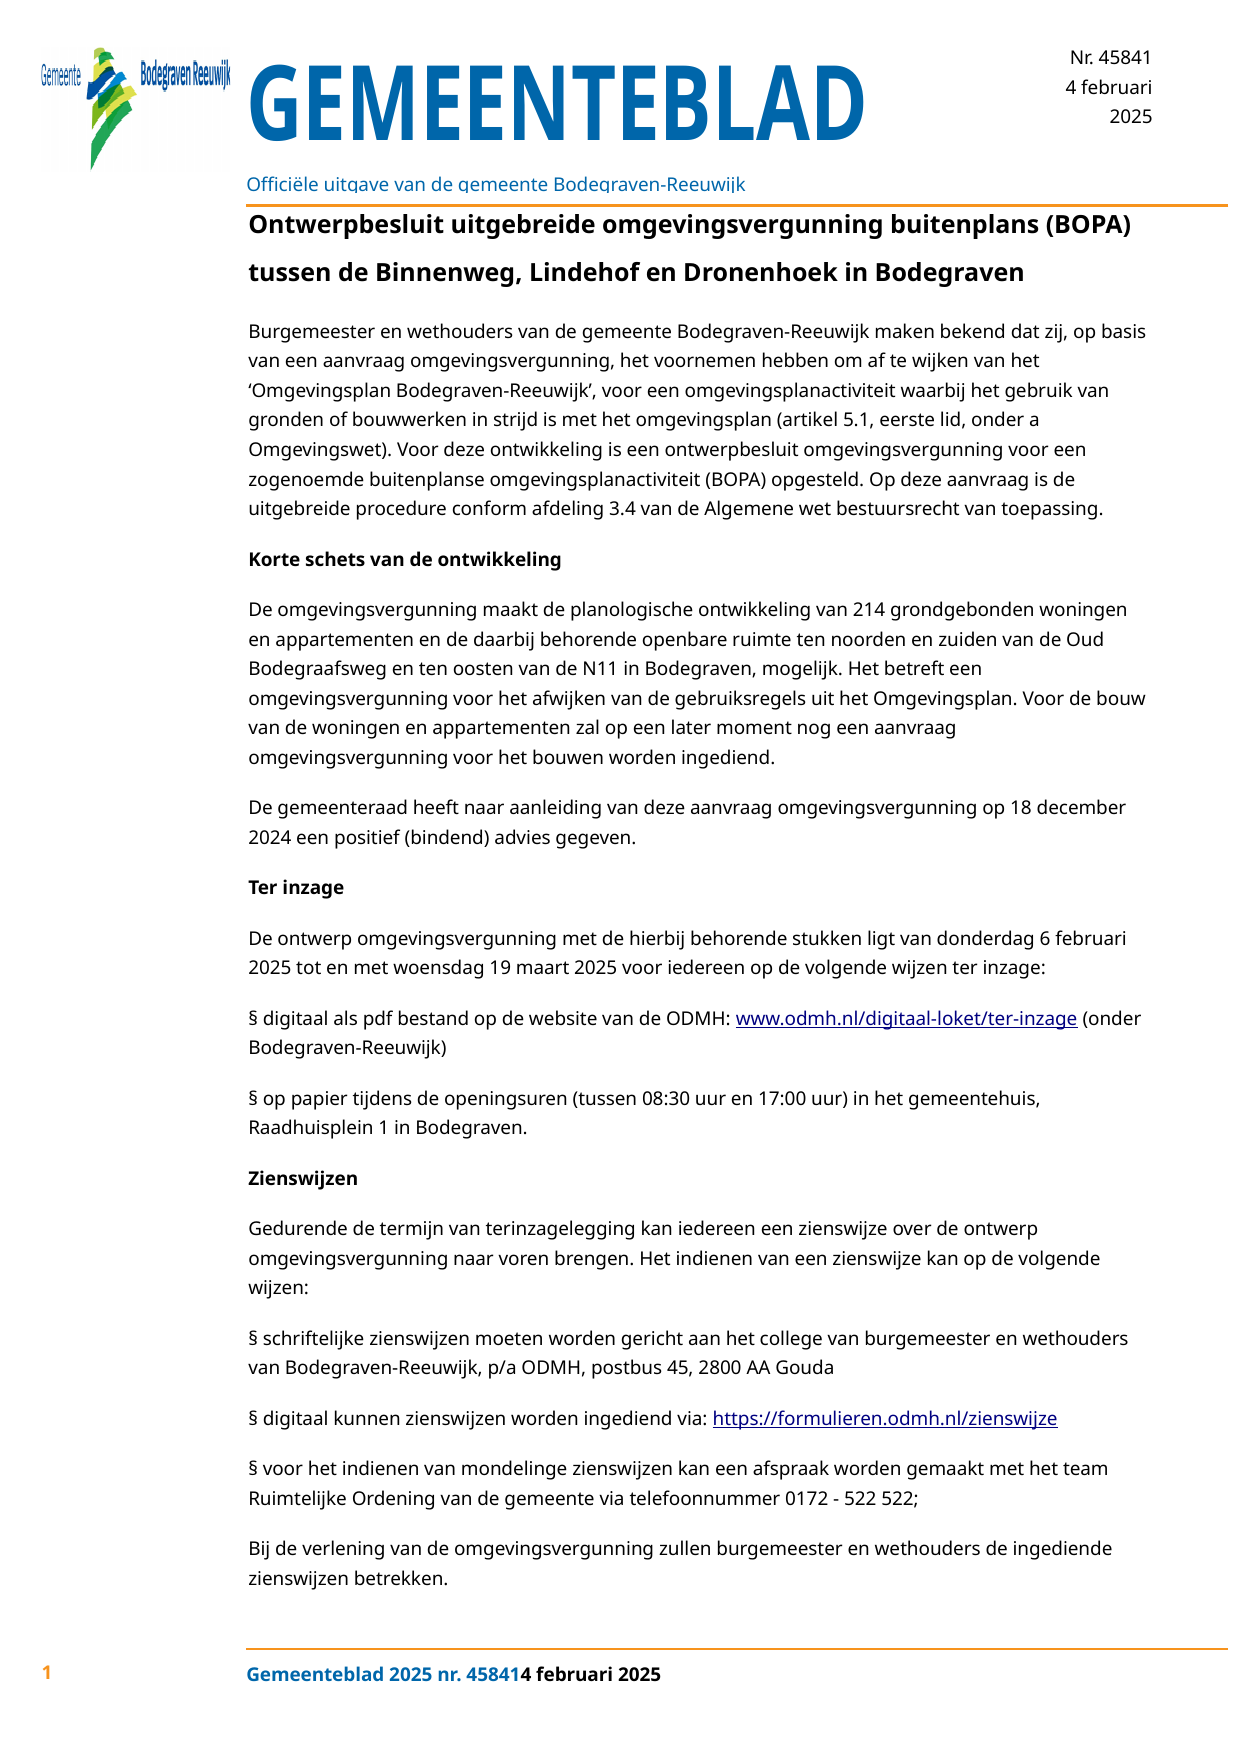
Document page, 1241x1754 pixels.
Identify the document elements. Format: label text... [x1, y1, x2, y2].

picture [41, 47, 231, 172]
text § op papier tijdens de openingsuren (tussen 08:30 uur en 17:00 uur) in het gemeentehuis, Raadhuisplein 1 in Bodegraven. [248, 1085, 1152, 1140]
text Korte schets van de ontwikkeling [248, 546, 1152, 572]
text De gemeenteraad heeft naar aanleiding van deze aanvraag omgevingsvergunning op 18 december 2024 een positief (bindend) advies gegeven. [248, 794, 1152, 850]
text Ontwerpbesluit uitgebreide omgevingsvergunning buitenplans (BOPA) tussen de Binnenweg, Lindehof en Dronenhoek in Bodegraven [248, 207, 1152, 288]
text Zienswijzen [248, 1165, 1152, 1191]
text Gedurende de termijn van terinzagelegging kan iedereen een zienswijze over de ontwerp omgevingsvergunning naar voren brengen. Het indienen van een zienswijze kan op de volgende wijzen: [248, 1215, 1152, 1300]
text Bij de verlening van de omgevingsvergunning zullen burgemeester en wethouders de ingediende zienswijzen betrekken. [248, 1535, 1152, 1591]
text De omgevingsvergunning maakt de planologische ontwikkeling van 214 grondgebonden woningen en appartementen en de daarbij behorende openbare ruimte ten noorden en zuiden van de Oud Bodegraafsweg en ten oosten van de N11 in Bodegraven, mogelijk. Het betreft een omgevingsvergunning voor het afwijken van de gebruiksregels uit het Omgevingsplan. Voor de bouw van de woningen en appartementen zal op een later moment nog een aanvraag omgevingsvergunning voor het bouwen worden ingediend. [248, 596, 1152, 770]
text § digitaal als pdf bestand op de website van de ODMH: www.odmh.nl/digitaal-loket/ter-inzage (onder Bodegraven-Reeuwijk) [248, 1005, 1152, 1060]
text De ontwerp omgevingsvergunning met de hierbij behorende stukken ligt van donderdag 6 februari 2025 tot en met woensdag 19 maart 2025 voor iedereen op de volgende wijzen ter inzage: [248, 925, 1152, 980]
text Burgemeester en wethouders van de gemeente Bodegraven-Reeuwijk maken bekend dat zij, op basis van een aanvraag omgevingsvergunning, het voornemen hebben om af te wijken van het ‘Omgevingsplan Bodegraven-Reeuwijk’, voor een omgevingsplanactiviteit waarbij het gebruik van gronden of bouwwerken in strijd is met het omgevingsplan (artikel 5.1, eerste lid, onder a Omgevingswet). Voor deze ontwikkeling is een ontwerpbesluit omgevingsvergunning voor een zogenoemde buitenplanse omgevingsplanactiviteit (BOPA) opgesteld. Op deze aanvraag is de uitgebreide procedure conform afdeling 3.4 van de Algemene wet bestuursrecht van toepassing. [248, 318, 1152, 521]
text § schriftelijke zienswijzen moeten worden gericht aan het college van burgemeester en wethouders van Bodegraven-Reeuwijk, p/a ODMH, postbus 45, 2800 AA Gouda [248, 1325, 1152, 1380]
text Ter inzage [248, 874, 1152, 900]
text § voor het indienen van mondelinge zienswijzen kan een afspraak worden gemaakt met het team Ruimtelijke Ordening van de gemeente via telefoonnummer 0172 - 522 522; [248, 1455, 1152, 1511]
text § digitaal kunnen zienswijzen worden ingediend via: https://formulieren.odmh.nl/zienswijze [248, 1405, 1152, 1431]
